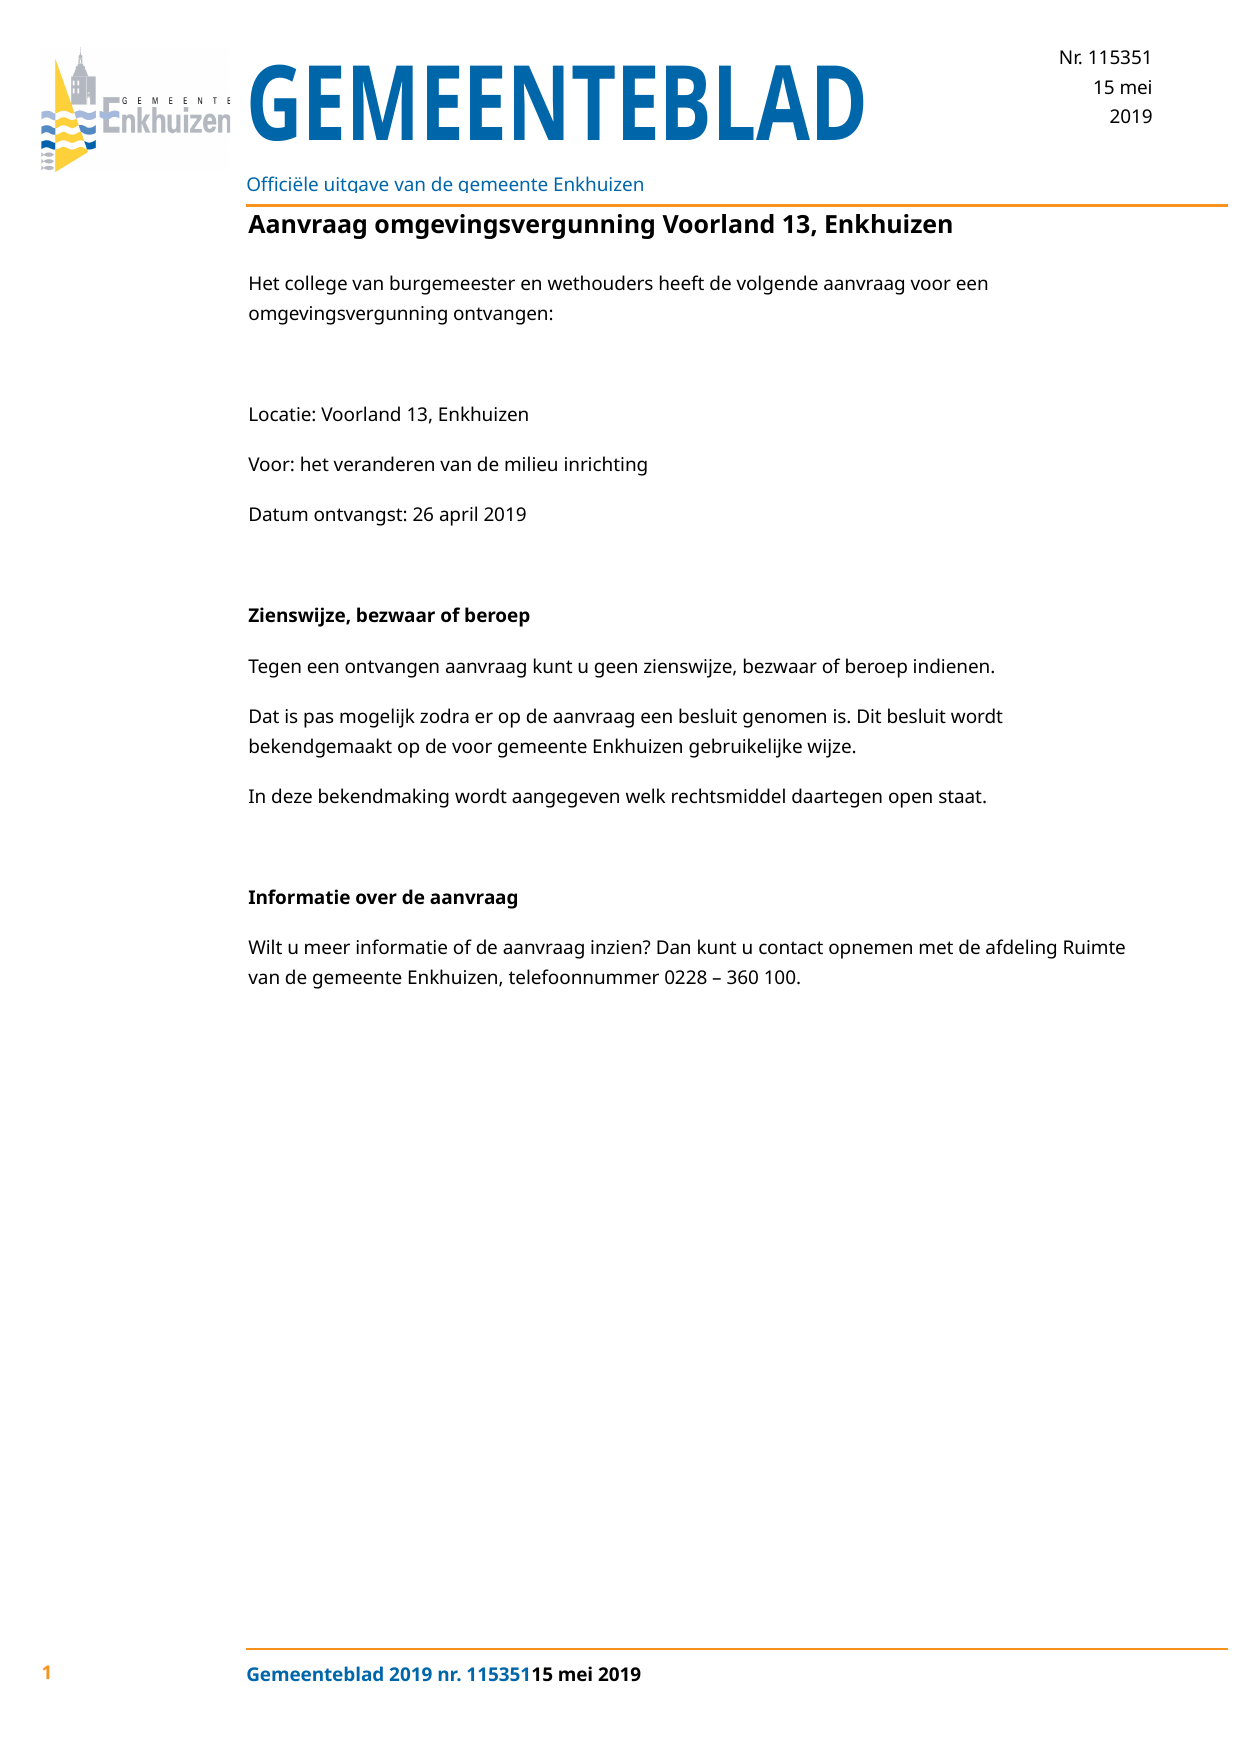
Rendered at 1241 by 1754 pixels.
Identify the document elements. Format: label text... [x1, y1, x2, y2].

text Zienswijze, bezwaar of beroep [248, 602, 1152, 628]
text Voor: het veranderen van de milieu inrichting [248, 451, 1152, 477]
text Dat is pas mogelijk zodra er op de aanvraag een besluit genomen is. Dit besluit wordt bekendgemaakt op de voor gemeente Enkhuizen gebruikelijke wijze. [248, 703, 1152, 758]
text Wilt u meer informatie of de aanvraag inzien? Dan kunt u contact opnemen met de afdeling Ruimte van de gemeente Enkhuizen, telefoonnummer 0228 – 360 100. [248, 934, 1152, 990]
text Datum ontvangst: 26 april 2019 [248, 502, 1152, 527]
text Aanvraag omgevingsvergunning Voorland 13, Enkhuizen [248, 207, 1152, 241]
text Locatie: Voorland 13, Enkhuizen [248, 401, 1152, 426]
text Informatie over de aanvraag [248, 884, 1152, 910]
text Het college van burgemeester en wethouders heeft de volgende aanvraag voor een omgevingsvergunning ontvangen: [248, 270, 1152, 326]
text In deze bekendmaking wordt aangegeven welk rechtsmiddel daartegen open staat. [248, 783, 1152, 809]
picture [41, 47, 231, 172]
text Tegen een ontvangen aanvraag kunt u geen zienswijze, bezwaar of beroep indienen. [248, 653, 1152, 678]
